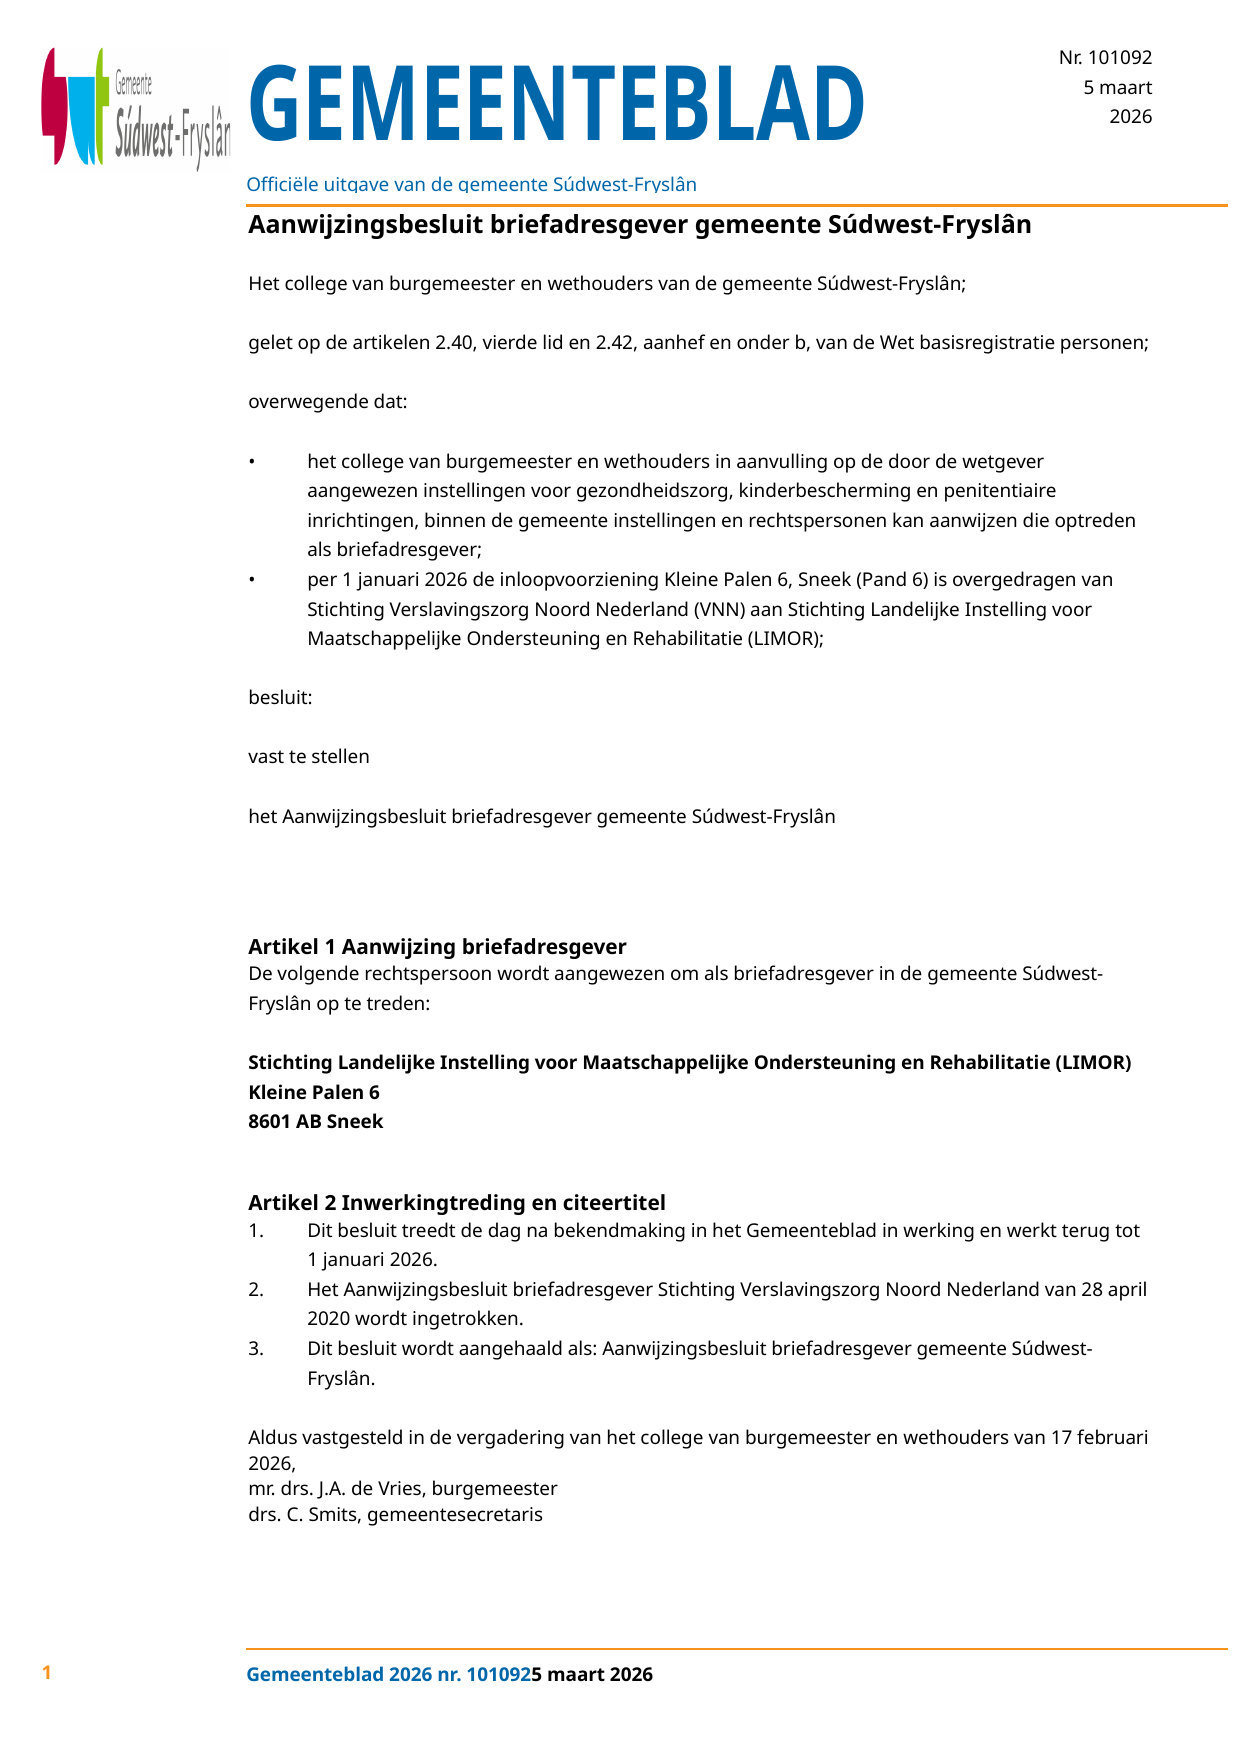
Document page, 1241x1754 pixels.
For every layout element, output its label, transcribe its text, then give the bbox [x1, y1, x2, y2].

text Aldus vastgesteld in de vergadering van het college van burgemeester en wethouders van 17 februari 2026, [248, 1424, 1152, 1475]
text De volgende rechtspersoon wordt aangewezen om als briefadresgever in de gemeente Súdwest-Fryslân op te treden: [248, 961, 1152, 1016]
text Stichting Landelijke Instelling voor Maatschappelijke Ondersteuning en Rehabilitatie (LIMOR) [248, 1049, 1152, 1075]
text Artikel 1 Aanwijzing briefadresgever [248, 932, 1152, 961]
list het college van burgemeester en wethouders in aanvulling op de door de wetgever aangewezen instellingen voor gezondheidszorg, kinderbescherming en penitentiaire inrichtingen, binnen de gemeente instellingen en rechtspersonen kan aanwijzen die optreden als briefadresgever; [248, 448, 1152, 562]
text vast te stellen [248, 744, 1152, 769]
text het Aanwijzingsbesluit briefadresgever gemeente Súdwest-Fryslân [248, 803, 1152, 828]
text Kleine Palen 6 [248, 1079, 1152, 1104]
text overwegende dat: [248, 389, 1152, 414]
text Het college van burgemeester en wethouders van de gemeente Súdwest-Fryslân; [248, 270, 1152, 296]
text Aanwijzingsbesluit briefadresgever gemeente Súdwest-Fryslân [248, 207, 1152, 241]
text drs. C. Smits, gemeentesecretaris [248, 1501, 1152, 1527]
list Dit besluit treedt de dag na bekendmaking in het Gemeenteblad in werking en werkt terug tot 1 januari 2026. [248, 1217, 1152, 1272]
text gelet op de artikelen 2.40, vierde lid en 2.42, aanhef en onder b, van de Wet basisregistratie personen; [248, 329, 1152, 355]
text Artikel 2 Inwerkingtreding en citeertitel [248, 1188, 1152, 1217]
list per 1 januari 2026 de inloopvoorziening Kleine Palen 6, Sneek (Pand 6) is overgedragen van Stichting Verslavingszorg Noord Nederland (VNN) aan Stichting Landelijke Instelling voor Maatschappelijke Ondersteuning en Rehabilitatie (LIMOR); [248, 566, 1152, 651]
text besluit: [248, 684, 1152, 710]
list Dit besluit wordt aangehaald als: Aanwijzingsbesluit briefadresgever gemeente Súdwest-Fryslân. [248, 1335, 1152, 1391]
text 8601 AB Sneek [248, 1108, 1152, 1134]
text mr. drs. J.A. de Vries, burgemeester [248, 1475, 1152, 1501]
picture [41, 47, 231, 172]
list Het Aanwijzingsbesluit briefadresgever Stichting Verslavingszorg Noord Nederland van 28 april 2020 wordt ingetrokken. [248, 1276, 1152, 1331]
